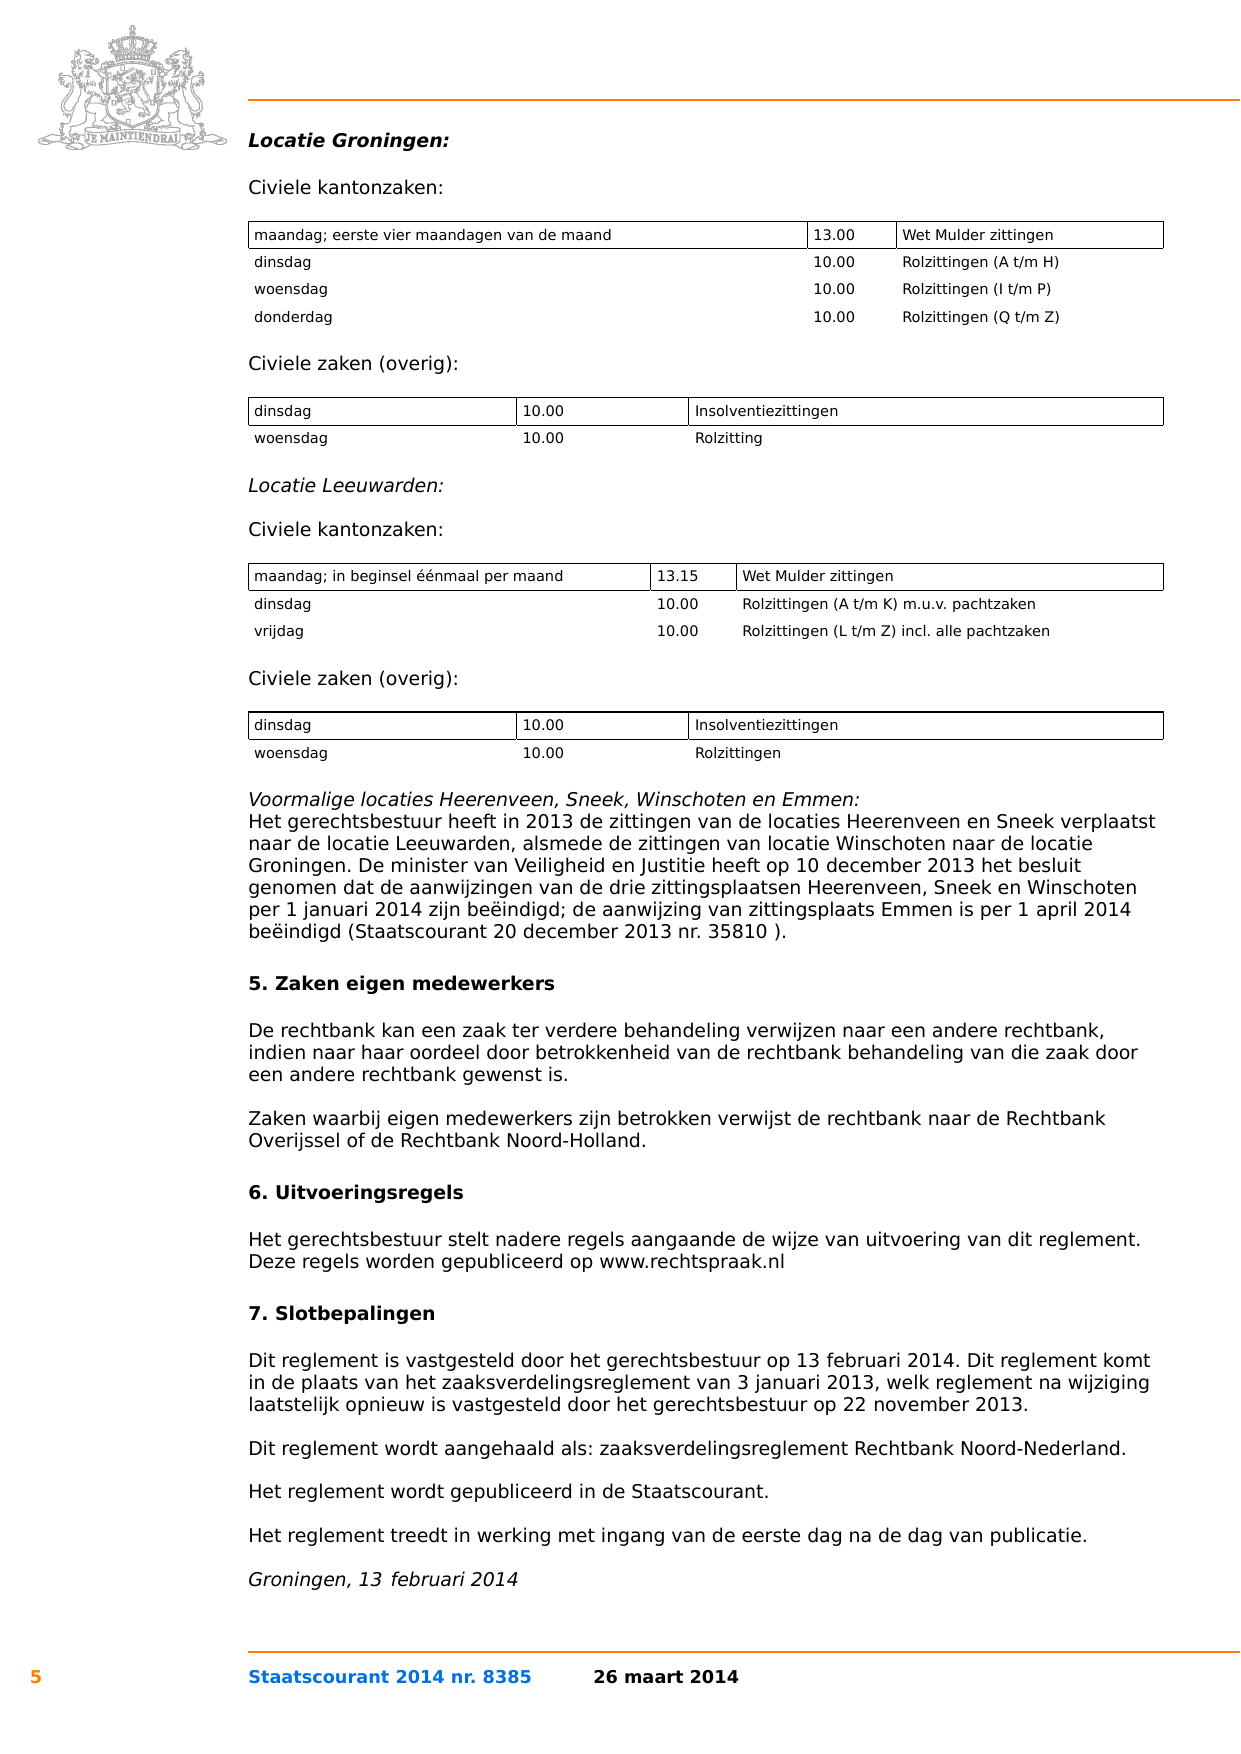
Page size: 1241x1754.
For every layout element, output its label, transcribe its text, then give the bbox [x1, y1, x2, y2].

table_cell woensdag [249, 426, 516, 452]
table_cell 10.00 [517, 740, 688, 766]
table_header 13.00 [808, 222, 896, 248]
table_header Wet Mulder zittingen [737, 564, 1163, 590]
table_cell Rolzittingen (L t/m Z) incl. alle pachtzaken [737, 618, 1163, 645]
text Civiele zaken (overig): [248, 668, 1163, 689]
table_header 10.00 [517, 398, 688, 424]
table_header 13.15 [651, 564, 736, 590]
text Groningen, 13 februari 2014 [248, 1569, 1163, 1591]
table_cell Rolzittingen (A t/m H) [897, 249, 1163, 276]
text Zaken waarbij eigen medewerkers zijn betrokken verwijst de rechtbank naar de Rechtbank Overijssel of de Rechtbank Noord-Holland. [248, 1108, 1163, 1152]
table_cell 10.00 [808, 249, 896, 276]
table_cell woensdag [249, 740, 516, 766]
table_cell woensdag [249, 277, 807, 303]
table_cell dinsdag [249, 249, 807, 276]
table_cell vrijdag [249, 618, 650, 645]
table_cell Rolzittingen [689, 740, 1163, 766]
table_header dinsdag [249, 713, 516, 739]
table_header Wet Mulder zittingen [897, 222, 1163, 248]
table_header maandag; in beginsel éénmaal per maand [249, 564, 650, 590]
subtitle 7. Slotbepalingen [248, 1303, 1163, 1325]
text Dit reglement is vastgesteld door het gerechtsbestuur op 13 februari 2014. Dit reglement komt in de plaats van het zaaksverdelingsreglement van 3 januari 2013, welk reglement na wijziging laatstelijk opnieuw is vastgesteld door het gerechtsbestuur op 22 november 2013. [248, 1350, 1163, 1416]
table_header 10.00 [517, 713, 688, 739]
table_header Insolventiezittingen [689, 713, 1163, 739]
subtitle 6. Uitvoeringsregels [248, 1182, 1163, 1204]
table_cell Rolzittingen (Q t/m Z) [897, 304, 1163, 330]
text Het gerechtsbestuur stelt nadere regels aangaande de wijze van uitvoering van dit reglement. Deze regels worden gepubliceerd op www.rechtspraak.nl [248, 1229, 1163, 1273]
table_cell Rolzittingen (A t/m K) m.u.v. pachtzaken [737, 591, 1163, 617]
text Civiele zaken (overig): [248, 353, 1163, 375]
text Het gerechtsbestuur heeft in 2013 de zittingen van de locaties Heerenveen en Sneek verplaatst naar de locatie Leeuwarden, alsmede de zittingen van locatie Winschoten naar de locatie Groningen. De minister van Veiligheid en Justitie heeft op 10 december 2013 het besluit genomen dat de aanwijzingen van de drie zittingsplaatsen Heerenveen, Sneek en Winschoten per 1 januari 2014 zijn beëindigd; de aanwijzing van zittingsplaats Emmen is per 1 april 2014 beëindigd (Staatscourant 20 december 2013 nr. 35810 ). [248, 811, 1163, 943]
table_cell Rolzitting [689, 426, 1163, 452]
text Locatie Leeuwarden: [248, 475, 1163, 497]
text Het reglement treedt in werking met ingang van de eerste dag na de dag van publicatie. [248, 1525, 1163, 1547]
table_cell 10.00 [808, 304, 896, 330]
subtitle Locatie Groningen: [248, 130, 1163, 152]
table_cell 10.00 [517, 426, 688, 452]
table_cell donderdag [249, 304, 807, 330]
text Civiele kantonzaken: [248, 177, 1163, 199]
text Voormalige locaties Heerenveen, Sneek, Winschoten en Emmen: [248, 789, 1163, 811]
table_header dinsdag [249, 398, 516, 424]
table_cell 10.00 [808, 277, 896, 303]
table_cell 10.00 [651, 618, 736, 645]
table_header maandag; eerste vier maandagen van de maand [249, 222, 807, 248]
subtitle 5. Zaken eigen medewerkers [248, 973, 1163, 995]
table_cell 10.00 [651, 591, 736, 617]
table_header Insolventiezittingen [689, 398, 1163, 424]
text Civiele kantonzaken: [248, 519, 1163, 541]
table_cell dinsdag [249, 591, 650, 617]
picture [38, 25, 227, 150]
text Het reglement wordt gepubliceerd in de Staatscourant. [248, 1481, 1163, 1503]
table_cell Rolzittingen (I t/m P) [897, 277, 1163, 303]
text Dit reglement wordt aangehaald als: zaaksverdelingsreglement Rechtbank Noord-Nederland. [248, 1437, 1163, 1459]
text De rechtbank kan een zaak ter verdere behandeling verwijzen naar een andere rechtbank, indien naar haar oordeel door betrokkenheid van de rechtbank behandeling van die zaak door een andere rechtbank gewenst is. [248, 1020, 1163, 1086]
